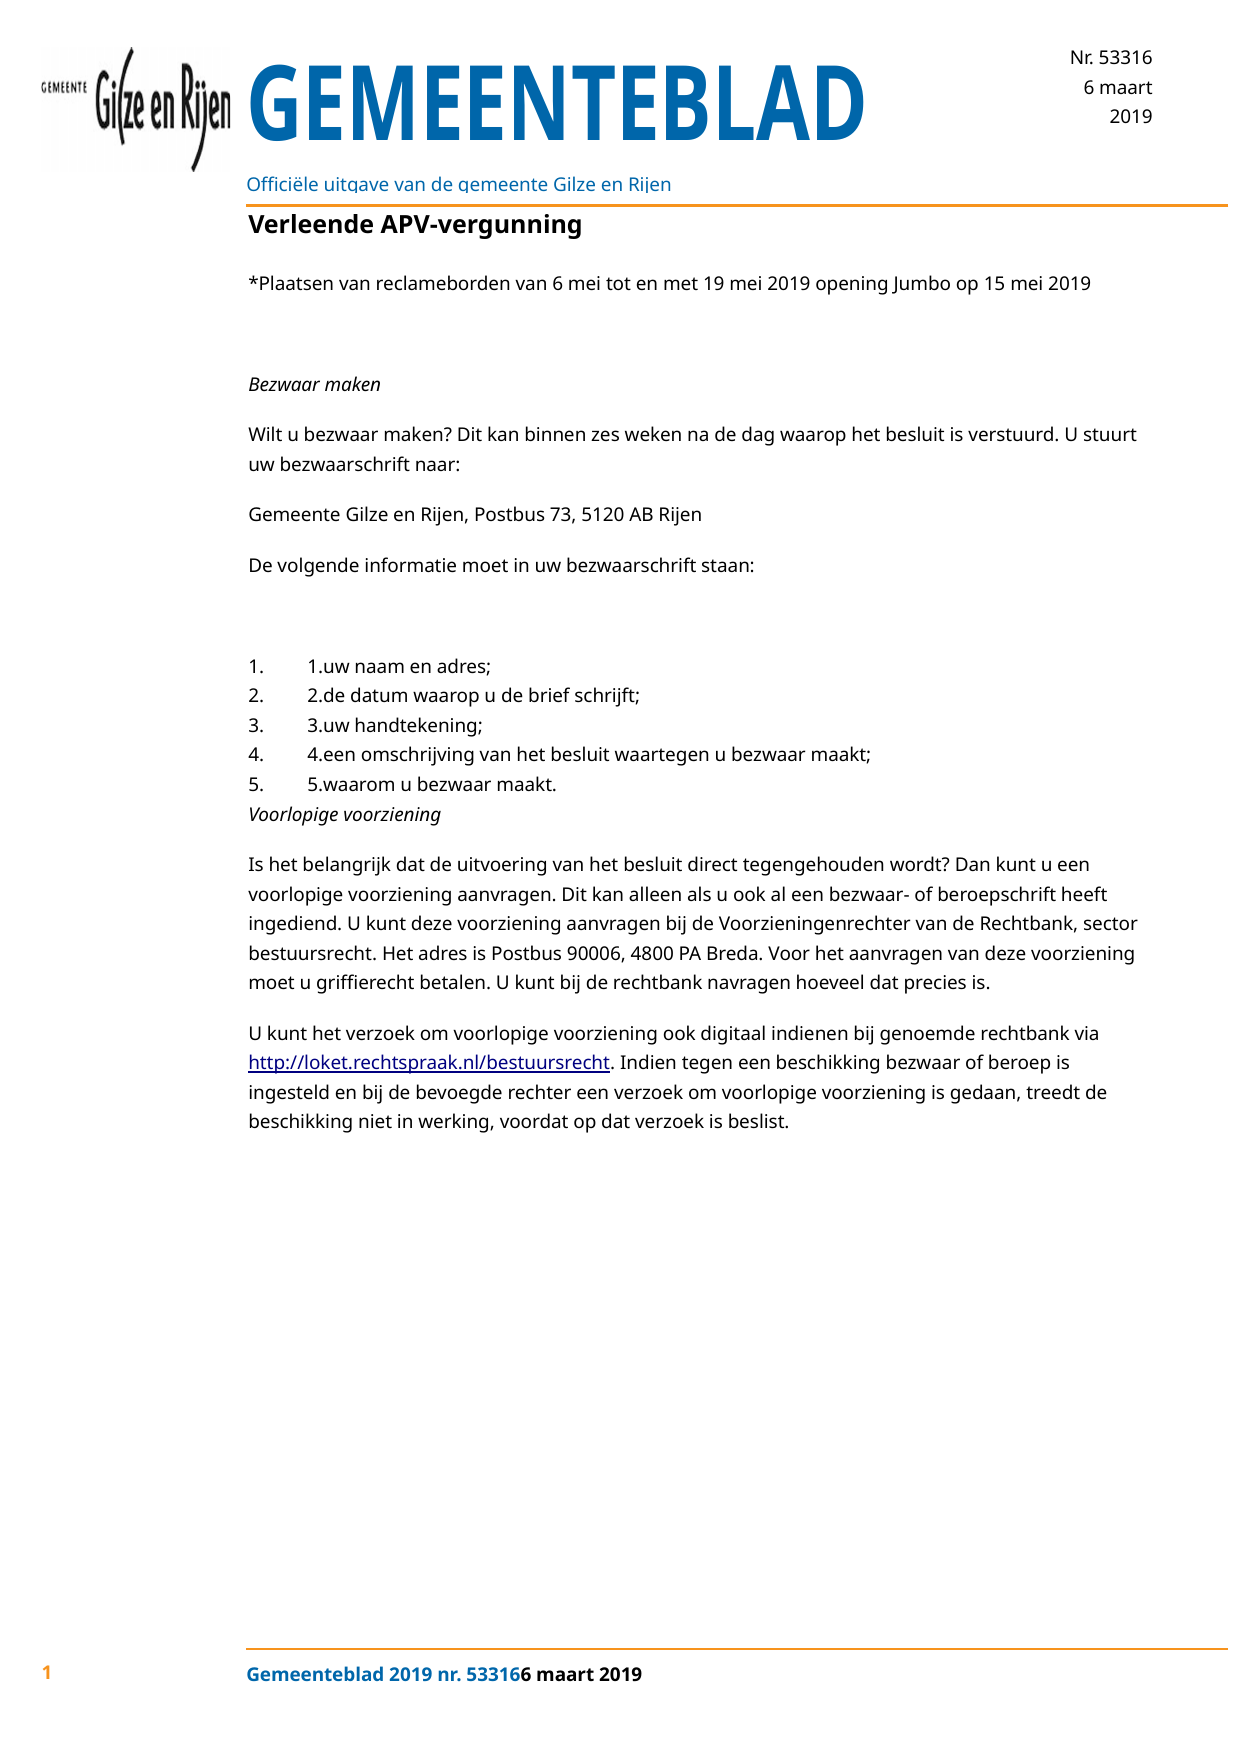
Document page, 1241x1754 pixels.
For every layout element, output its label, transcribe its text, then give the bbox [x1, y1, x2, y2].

list 2.de datum waarop u de brief schrijft; [248, 682, 1152, 708]
text Voorlopige voorziening [248, 801, 1152, 826]
list 5.waarom u bezwaar maakt. [248, 771, 1152, 797]
text Wilt u bezwaar maken? Dit kan binnen zes weken na de dag waarop het besluit is verstuurd. U stuurt uw bezwaarschrift naar: [248, 422, 1152, 477]
list 1.uw naam en adres; [248, 653, 1152, 678]
text Verleende APV-vergunning [248, 207, 1152, 241]
text *Plaatsen van reclameborden van 6 mei tot en met 19 mei 2019 opening Jumbo op 15 mei 2019 [248, 270, 1152, 296]
picture [41, 47, 231, 172]
text U kunt het verzoek om voorlopige voorziening ook digitaal indienen bij genoemde rechtbank via http://loket.rechtspraak.nl/bestuursrecht. Indien tegen een beschikking bezwaar of beroep is ingesteld en bij de bevoegde rechter een verzoek om voorlopige voorziening is gedaan, treedt de beschikking niet in werking, voordat op dat verzoek is beslist. [248, 1020, 1152, 1134]
list 4.een omschrijving van het besluit waartegen u bezwaar maakt; [248, 742, 1152, 767]
text Bezwaar maken [248, 371, 1152, 397]
text De volgende informatie moet in uw bezwaarschrift staan: [248, 552, 1152, 578]
text Gemeente Gilze en Rijen, Postbus 73, 5120 AB Rijen [248, 502, 1152, 527]
list 3.uw handtekening; [248, 712, 1152, 738]
text Is het belangrijk dat de uitvoering van het besluit direct tegengehouden wordt? Dan kunt u een voorlopige voorziening aanvragen. Dit kan alleen als u ook al een bezwaar- of beroepschrift heeft ingediend. U kunt deze voorziening aanvragen bij de Voorzieningenrechter van de Rechtbank, sector bestuursrecht. Het adres is Postbus 90006, 4800 PA Breda. Voor het aanvragen van deze voorziening moet u griffierecht betalen. U kunt bij de rechtbank navragen hoeveel dat precies is. [248, 851, 1152, 995]
